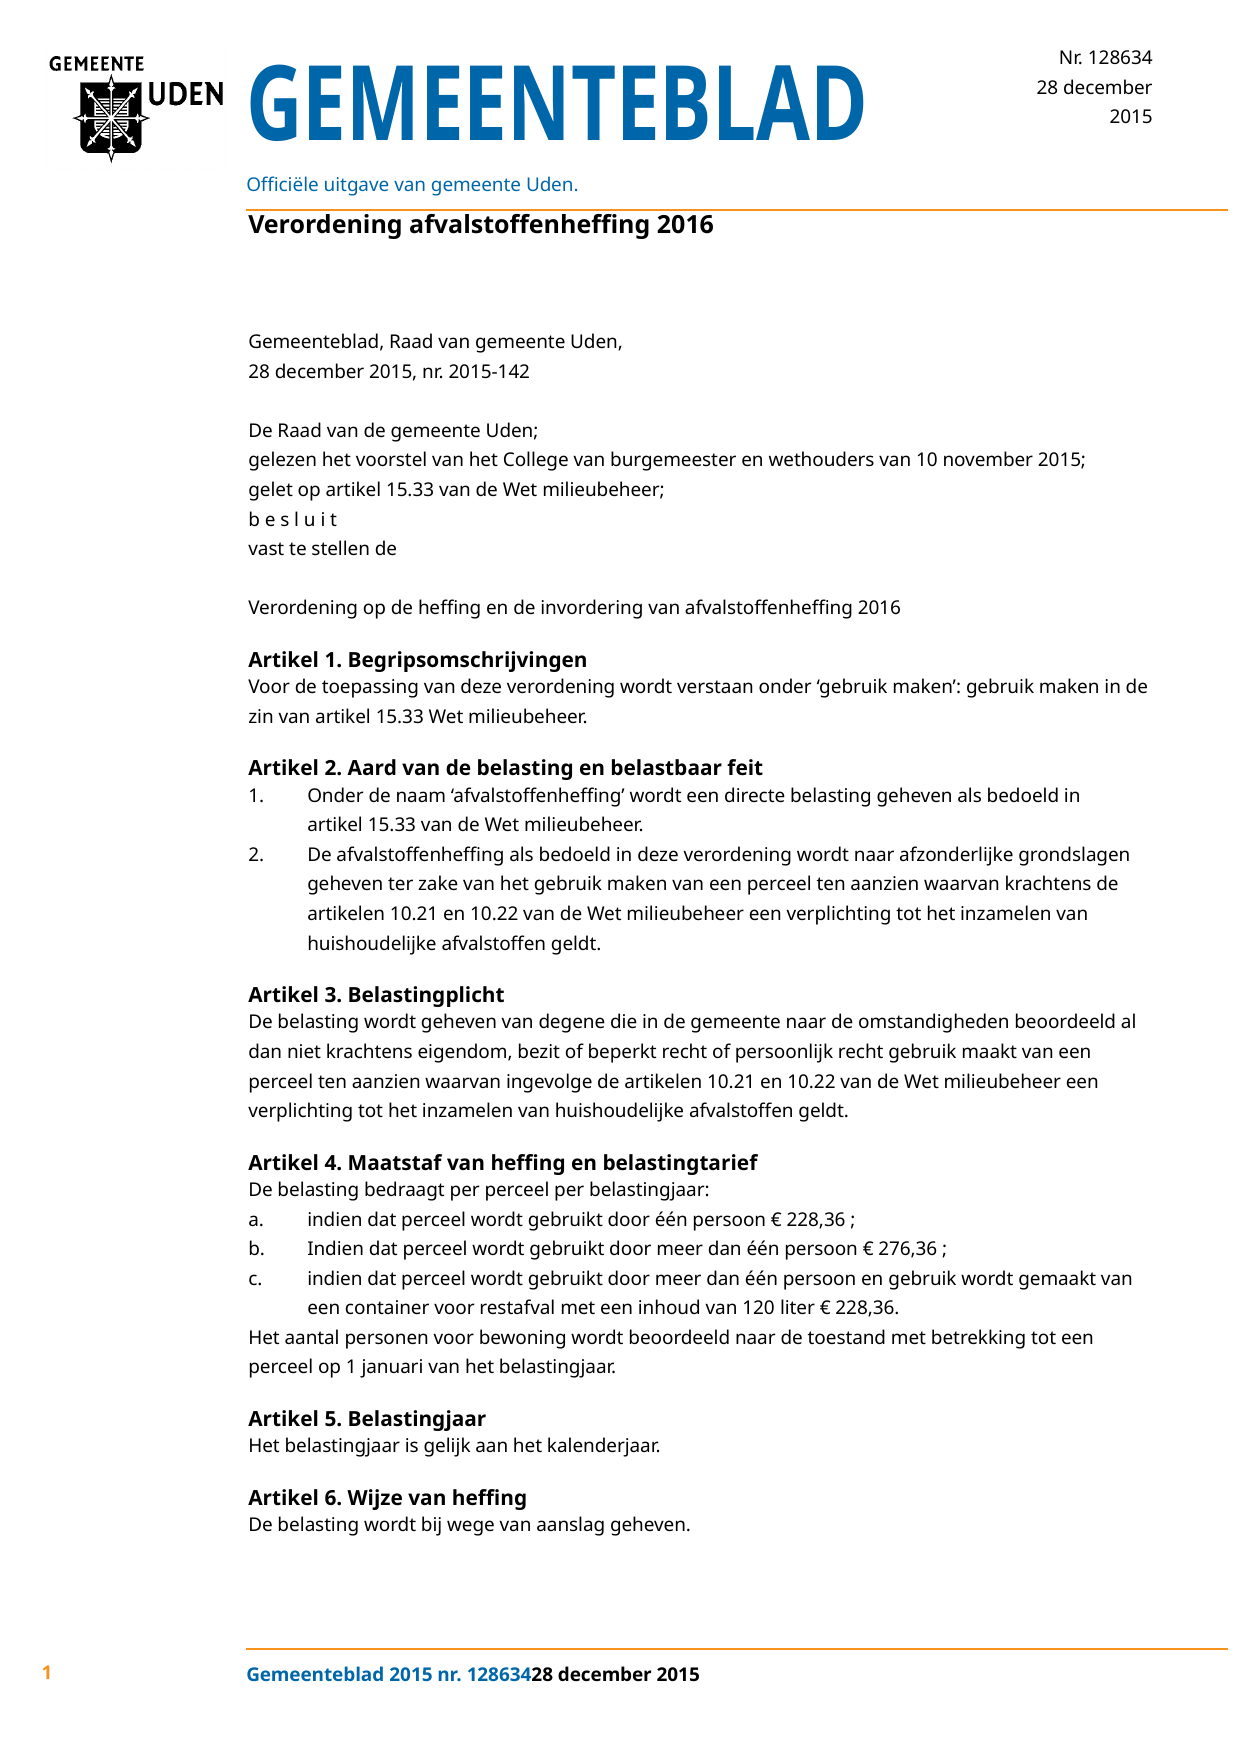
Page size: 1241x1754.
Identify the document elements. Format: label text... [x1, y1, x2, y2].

list De afvalstoffenheffing als bedoeld in deze verordening wordt naar afzonderlijke grondslagen geheven ter zake van het gebruik maken van een perceel ten aanzien waarvan krachtens de artikelen 10.21 en 10.22 van de Wet milieubeheer een verplichting tot het inzamelen van huishoudelijke afvalstoffen geldt. [248, 841, 1152, 956]
picture [41, 47, 231, 172]
text b e s l u i t [248, 506, 1152, 532]
text Verordening op de heffing en de invordering van afvalstoffenheffing 2016 [248, 594, 1152, 620]
text Artikel 6. Wijze van heffing [248, 1483, 1152, 1511]
text 28 december 2015, nr. 2015-142 [248, 358, 1152, 384]
text Voor de toepassing van deze verordening wordt verstaan onder ‘gebruik maken’: gebruik maken in de zin van artikel 15.33 Wet milieubeheer. [248, 673, 1152, 729]
text Artikel 4. Maatstaf van heffing en belastingtarief [248, 1148, 1152, 1176]
text De Raad van de gemeente Uden; [248, 417, 1152, 443]
text Verordening afvalstoffenheffing 2016 [248, 211, 1152, 241]
text Gemeenteblad, Raad van gemeente Uden, [248, 328, 1152, 354]
text gelezen het voorstel van het College van burgemeester en wethouders van 10 november 2015; [248, 447, 1152, 472]
list indien dat perceel wordt gebruikt door meer dan één persoon en gebruik wordt gemaakt van een container voor restafval met een inhoud van 120 liter € 228,36. [248, 1265, 1152, 1320]
text De belasting wordt geheven van degene die in de gemeente naar de omstandigheden beoordeeld al dan niet krachtens eigendom, bezit of beperkt recht of persoonlijk recht gebruik maakt van een perceel ten aanzien waarvan ingevolge de artikelen 10.21 en 10.22 van de Wet milieubeheer een verplichting tot het inzamelen van huishoudelijke afvalstoffen geldt. [248, 1009, 1152, 1123]
text De belasting wordt bij wege van aanslag geheven. [248, 1511, 1152, 1537]
text Artikel 1. Begripsomschrijvingen [248, 645, 1152, 673]
list indien dat perceel wordt gebruikt door één persoon € 228,36 ; [248, 1206, 1152, 1232]
text Het belastingjaar is gelijk aan het kalenderjaar. [248, 1433, 1152, 1458]
text Het aantal personen voor bewoning wordt beoordeeld naar de toestand met betrekking tot een perceel op 1 januari van het belastingjaar. [248, 1324, 1152, 1379]
list Indien dat perceel wordt gebruikt door meer dan één persoon € 276,36 ; [248, 1235, 1152, 1261]
text De belasting bedraagt per perceel per belastingjaar: [248, 1176, 1152, 1202]
text Artikel 3. Belastingplicht [248, 980, 1152, 1009]
text gelet op artikel 15.33 van de Wet milieubeheer; [248, 476, 1152, 502]
text vast te stellen de [248, 535, 1152, 561]
text Artikel 5. Belastingjaar [248, 1404, 1152, 1433]
text Artikel 2. Aard van de belasting en belastbaar feit [248, 753, 1152, 782]
list Onder de naam ‘afvalstoffenheffing’ wordt een directe belasting geheven als bedoeld in artikel 15.33 van de Wet milieubeheer. [248, 782, 1152, 837]
